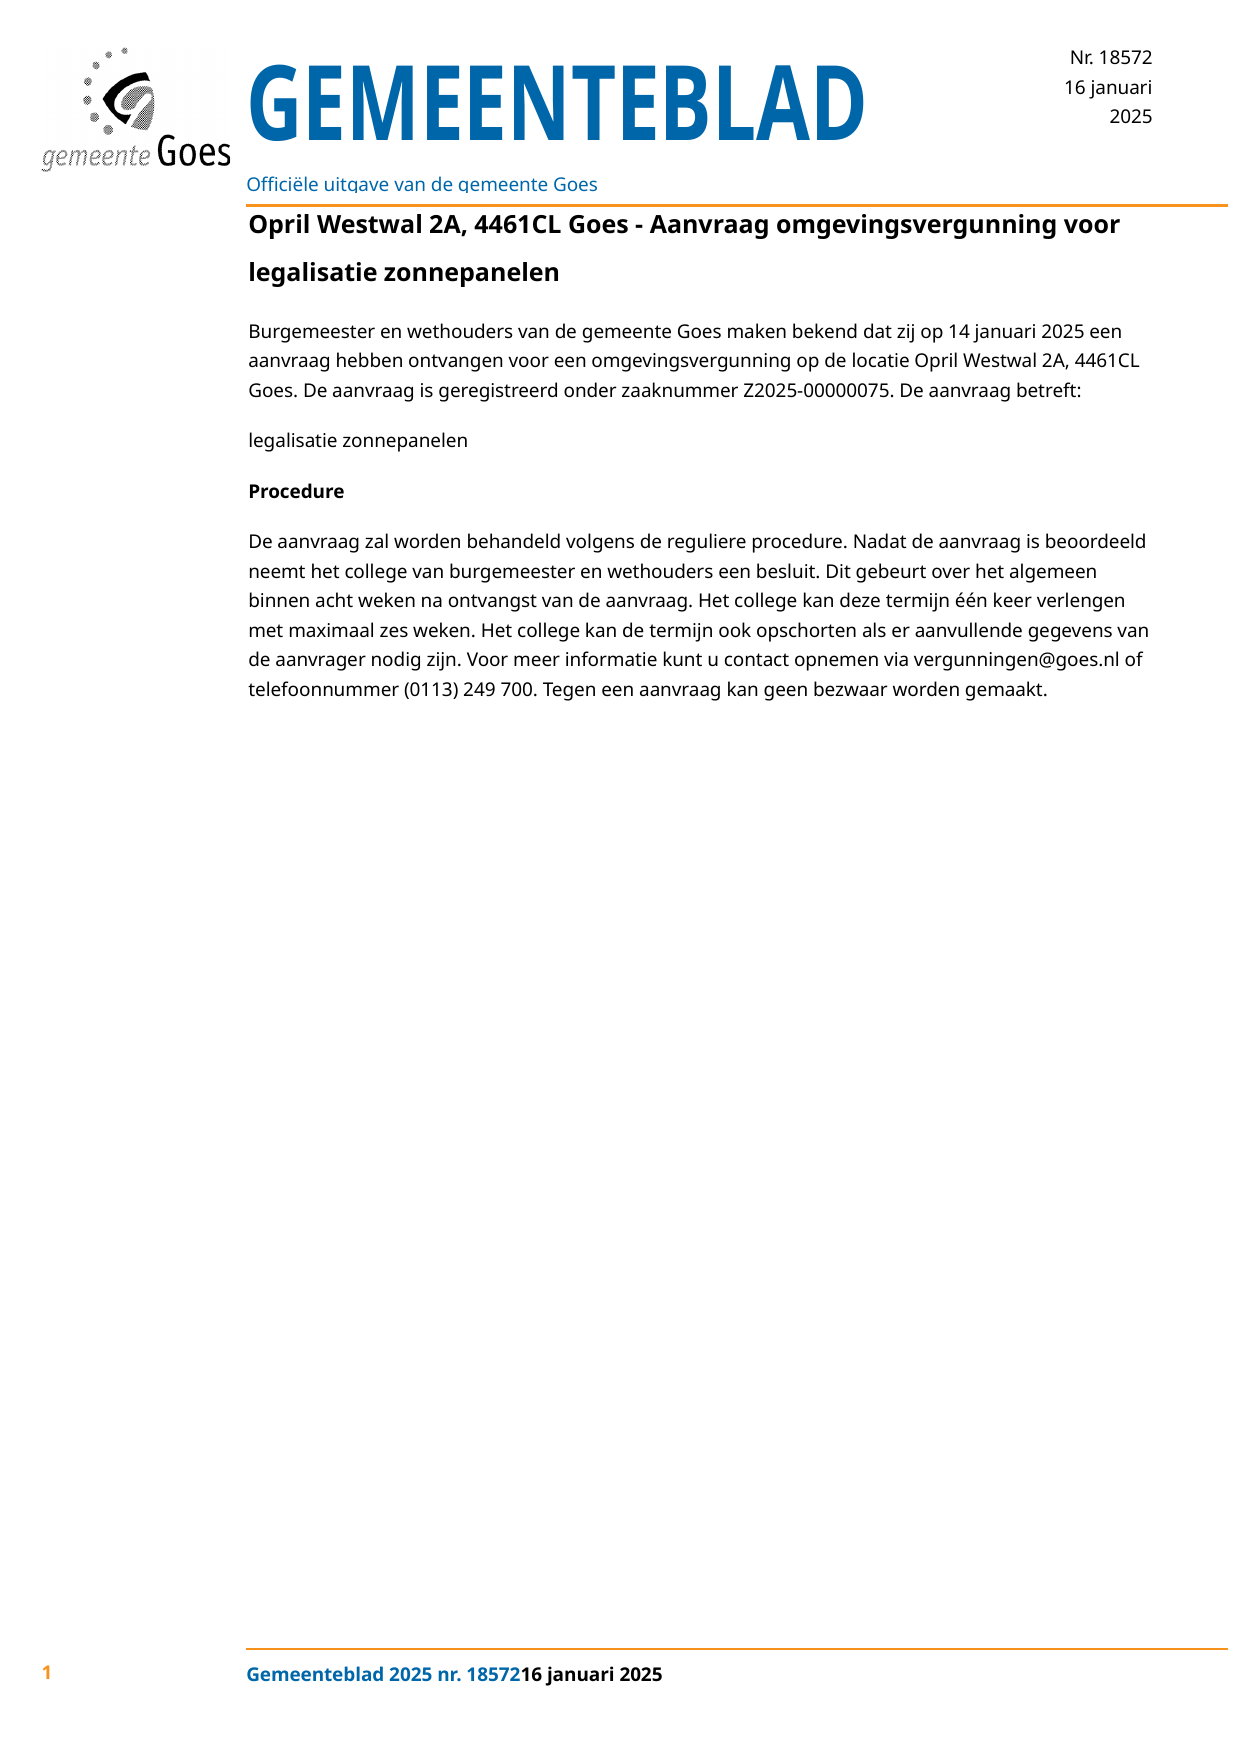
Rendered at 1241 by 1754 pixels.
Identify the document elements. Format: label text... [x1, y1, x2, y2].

text legalisatie zonnepanelen [248, 427, 1152, 453]
picture [41, 47, 231, 172]
text Opril Westwal 2A, 4461CL Goes - Aanvraag omgevingsvergunning voor legalisatie zonnepanelen [248, 207, 1152, 288]
text Burgemeester en wethouders van de gemeente Goes maken bekend dat zij op 14 januari 2025 een aanvraag hebben ontvangen voor een omgevingsvergunning op de locatie Opril Westwal 2A, 4461CL Goes. De aanvraag is geregistreerd onder zaaknummer Z2025-00000075. De aanvraag betreft: [248, 318, 1152, 403]
text De aanvraag zal worden behandeld volgens de reguliere procedure. Nadat de aanvraag is beoordeeld neemt het college van burgemeester en wethouders een besluit. Dit gebeurt over het algemeen binnen acht weken na ontvangst van de aanvraag. Het college kan deze termijn één keer verlengen met maximaal zes weken. Het college kan de termijn ook opschorten als er aanvullende gegevens van de aanvrager nodig zijn. Voor meer informatie kunt u contact opnemen via vergunningen@goes.nl of telefoonnummer (0113) 249 700. Tegen een aanvraag kan geen bezwaar worden gemaakt. [248, 528, 1152, 702]
text Procedure [248, 478, 1152, 504]
